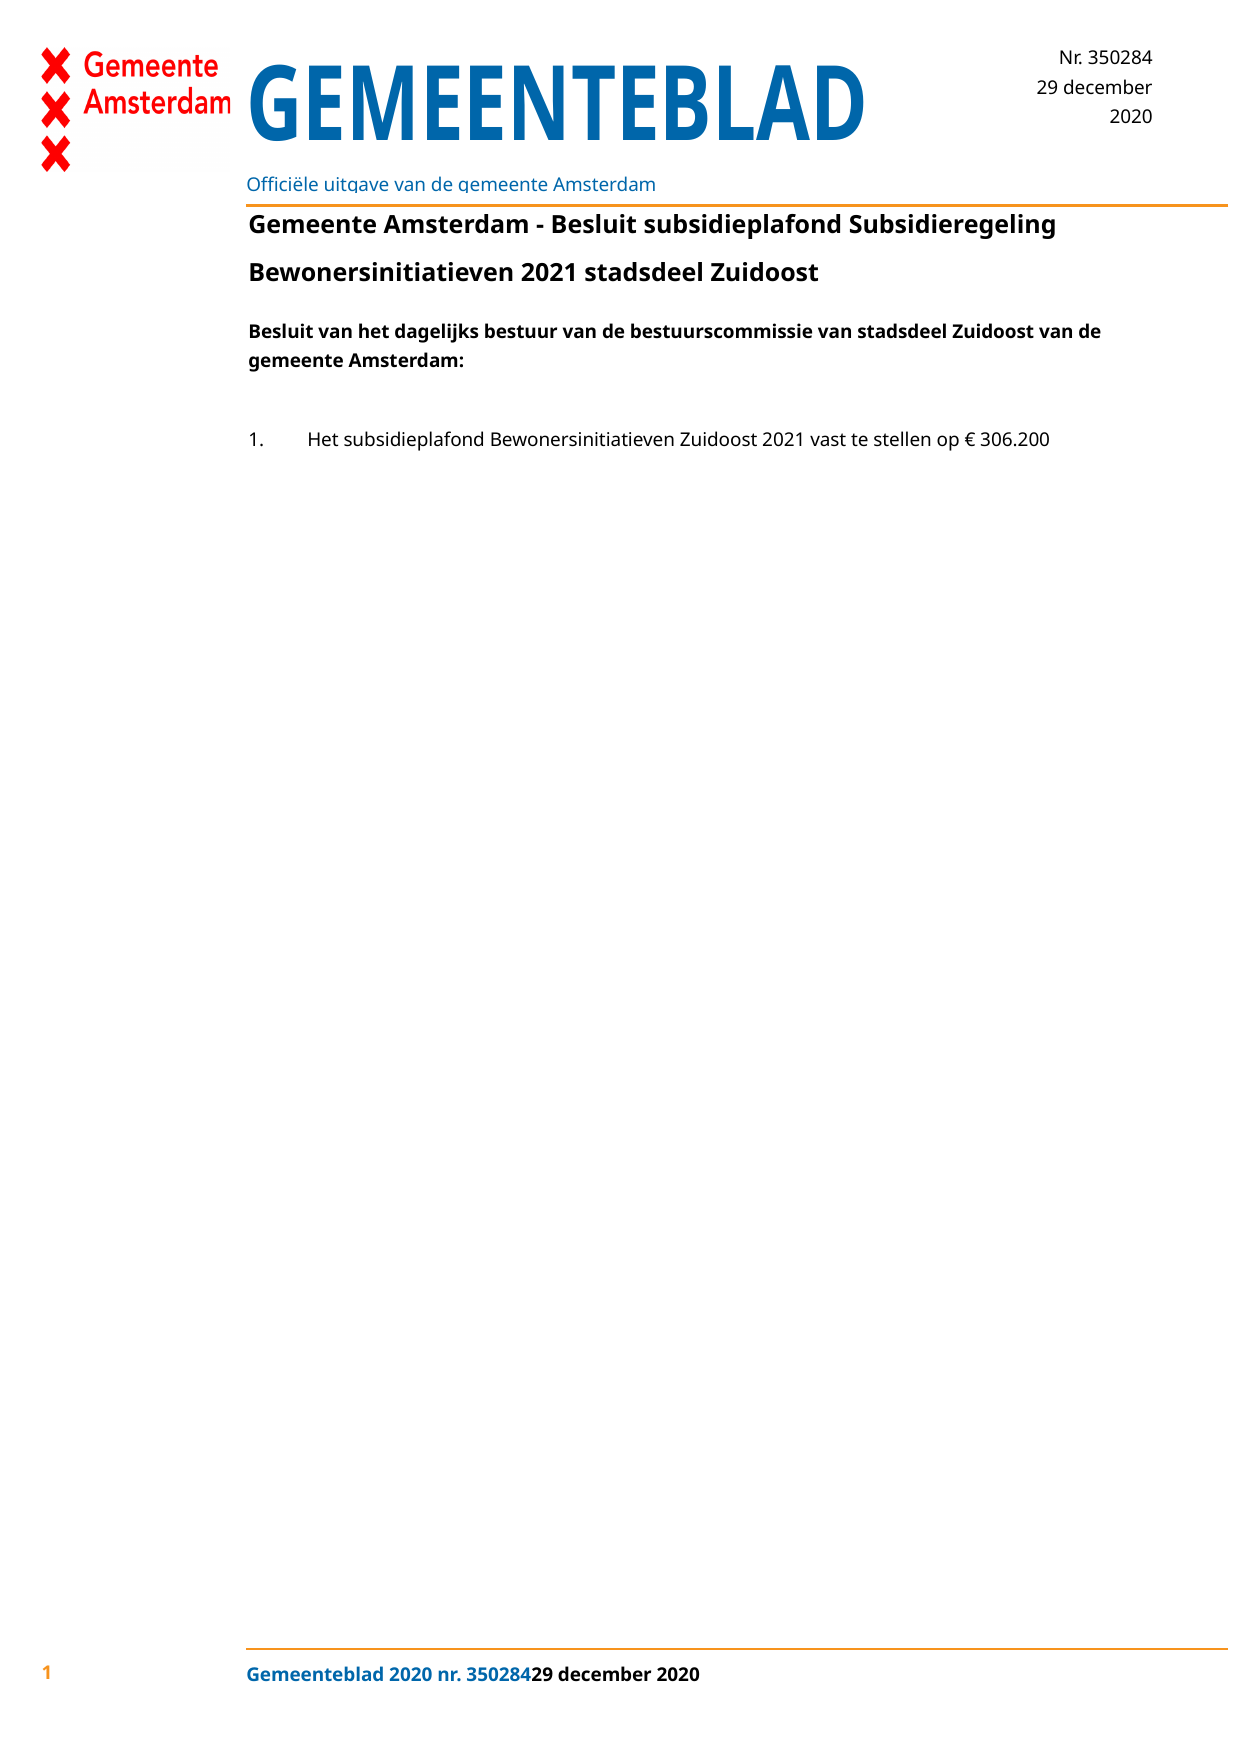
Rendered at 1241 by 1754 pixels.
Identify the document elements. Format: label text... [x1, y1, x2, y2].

list Het subsidieplafond Bewonersinitiatieven Zuidoost 2021 vast te stellen op € 306.200 [248, 426, 1152, 452]
picture [41, 47, 231, 172]
text Besluit van het dagelijks bestuur van de bestuurscommissie van stadsdeel Zuidoost van de gemeente Amsterdam: [248, 318, 1152, 373]
text Gemeente Amsterdam - Besluit subsidieplafond Subsidieregeling Bewonersinitiatieven 2021 stadsdeel Zuidoost [248, 207, 1152, 288]
